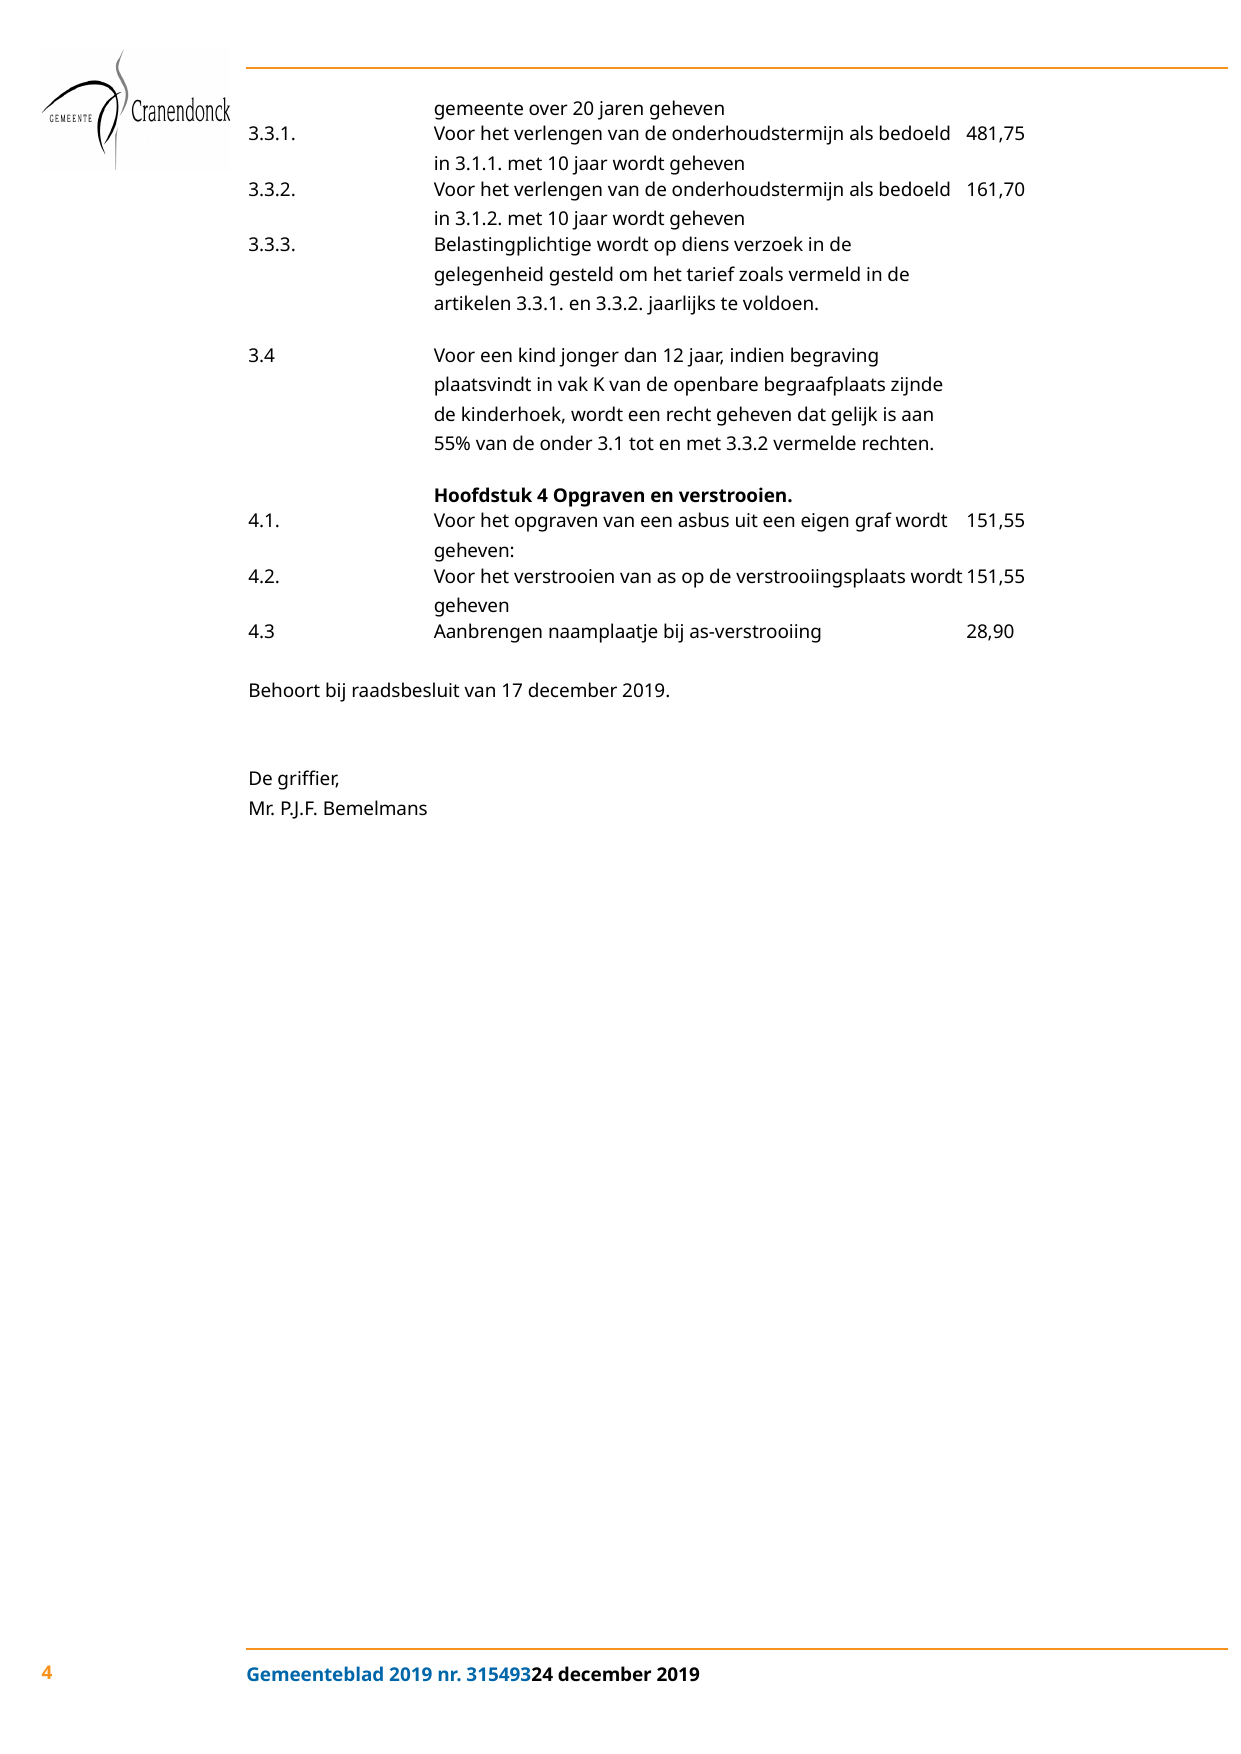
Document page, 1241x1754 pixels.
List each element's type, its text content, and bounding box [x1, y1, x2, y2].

table_cell Voor het opgraven van een asbus uit een eigen graf wordt geheven: [434, 508, 966, 563]
table_cell Voor het verlengen van de onderhoudstermijn als bedoeld in 3.1.2. met 10 jaar wordt geheven [434, 176, 966, 231]
table_cell [248, 95, 433, 121]
table_cell [966, 231, 1152, 316]
table_cell [966, 482, 1152, 508]
table_cell 3.3.1. [248, 121, 433, 176]
text De griffier, [248, 766, 1152, 791]
table_cell Voor een kind jonger dan 12 jaar, indien begraving plaatsvindt in vak K van de openbare begraafplaats zijnde de kinderhoek, wordt een recht geheven dat gelijk is aan 55% van de onder 3.1 tot en met 3.3.2 vermelde rechten. [434, 342, 966, 456]
table_cell gemeente over 20 jaren geheven [434, 95, 966, 121]
table_cell [966, 342, 1152, 456]
table_cell [248, 482, 433, 508]
table_cell 151,55 [966, 563, 1152, 618]
table_cell Voor het verstrooien van as op de verstrooiingsplaats wordt geheven [434, 563, 966, 618]
table_cell [966, 95, 1152, 121]
table_cell [966, 316, 1152, 342]
table_cell 3.3.3. [248, 231, 433, 316]
picture [41, 47, 231, 172]
table_cell [966, 456, 1152, 482]
table_cell 4.3 [248, 618, 433, 644]
table_cell 4.1. [248, 508, 433, 563]
table_cell Aanbrengen naamplaatje bij as-verstrooiing [434, 618, 966, 644]
table_cell [434, 316, 966, 342]
table_cell Belastingplichtige wordt op diens verzoek in de gelegenheid gesteld om het tarief zoals vermeld in de artikelen 3.3.1. en 3.3.2. jaarlijks te voldoen. [434, 231, 966, 316]
table_cell 151,55 [966, 508, 1152, 563]
table_cell Voor het verlengen van de onderhoudstermijn als bedoeld in 3.1.1. met 10 jaar wordt geheven [434, 121, 966, 176]
table_cell 161,70 [966, 176, 1152, 231]
table_cell Hoofdstuk 4 Opgraven en verstrooien. [434, 482, 966, 508]
table_cell [434, 456, 966, 482]
table_cell 3.3.2. [248, 176, 433, 231]
table_cell 4.2. [248, 563, 433, 618]
table_cell [248, 456, 433, 482]
table_cell 481,75 [966, 121, 1152, 176]
table_cell 28,90 [966, 618, 1152, 644]
text Behoort bij raadsbesluit van 17 december 2019. [248, 677, 1152, 703]
table_cell [248, 316, 433, 342]
text Mr. P.J.F. Bemelmans [248, 795, 1152, 821]
table_cell 3.4 [248, 342, 433, 456]
